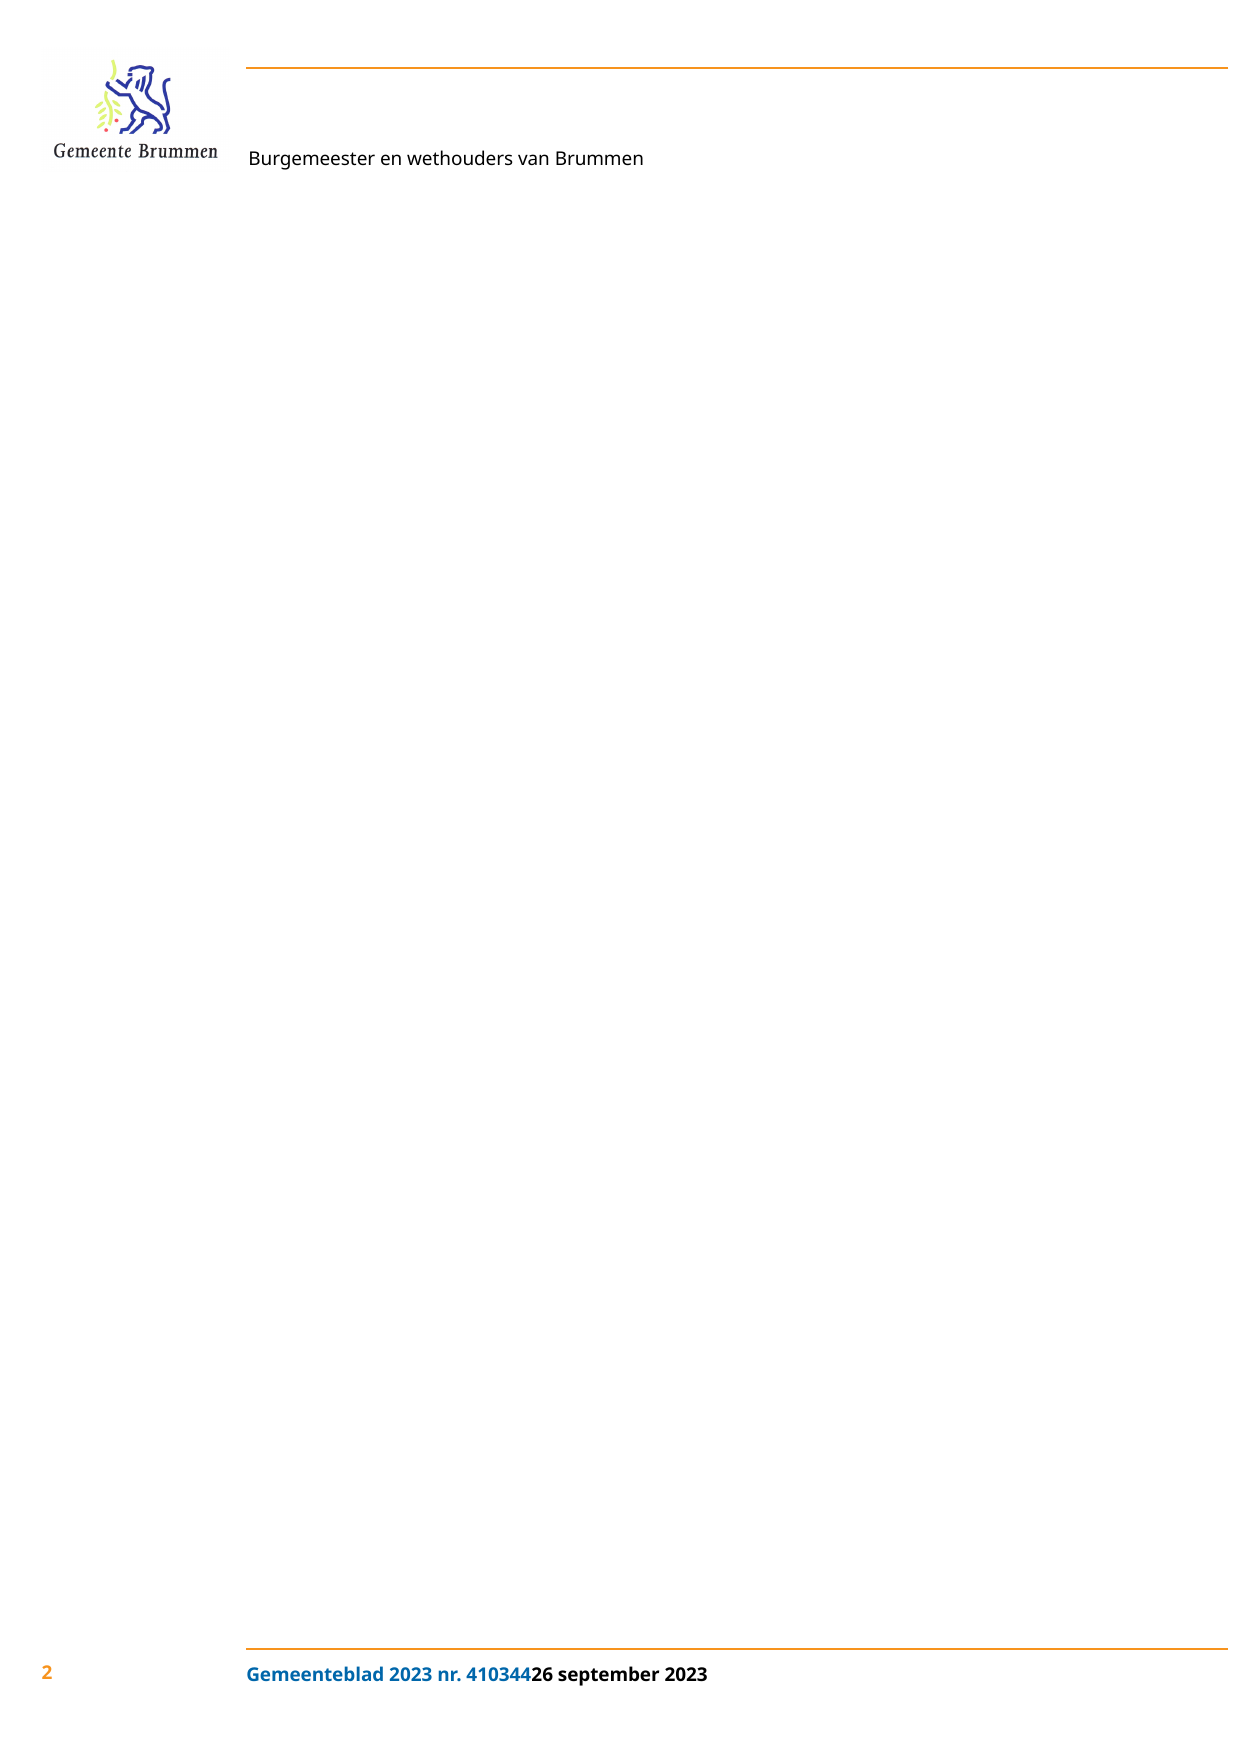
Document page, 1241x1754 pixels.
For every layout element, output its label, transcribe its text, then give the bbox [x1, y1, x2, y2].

text Burgemeester en wethouders van Brummen [248, 145, 1152, 171]
picture [41, 47, 231, 172]
